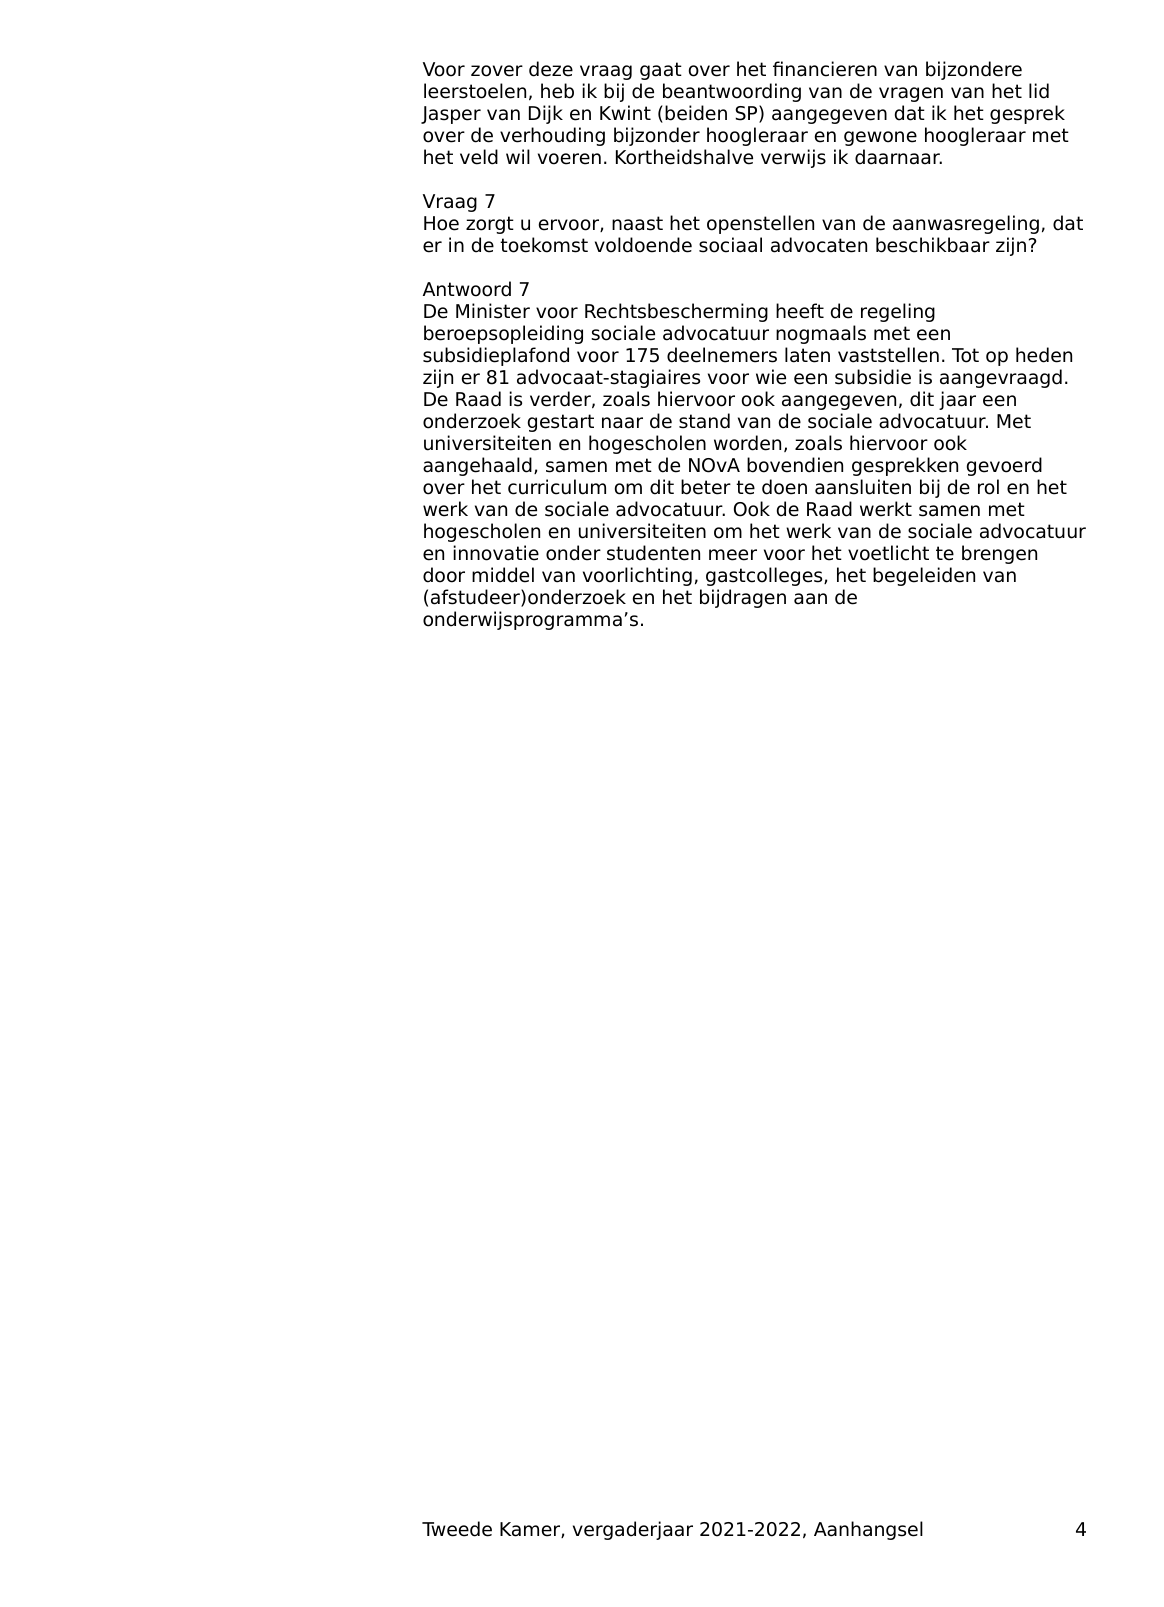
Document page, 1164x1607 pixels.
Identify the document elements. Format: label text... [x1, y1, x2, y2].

text De Minister voor Rechtsbescherming heeft de regeling beroepsopleiding sociale advocatuur nogmaals met een subsidieplafond voor 175 deelnemers laten vaststellen. Tot op heden zijn er 81 advocaat-stagiaires voor wie een subsidie is aangevraagd. De Raad is verder, zoals hiervoor ook aangegeven, dit jaar een onderzoek gestart naar de stand van de sociale advocatuur. Met universiteiten en hogescholen worden, zoals hiervoor ook aangehaald, samen met de NOvA bovendien gesprekken gevoerd over het curriculum om dit beter te doen aansluiten bij de rol en het werk van de sociale advocatuur. Ook de Raad werkt samen met hogescholen en universiteiten om het werk van de sociale advocatuur en innovatie onder studenten meer voor het voetlicht te brengen door middel van voorlichting, gastcolleges, het begeleiden van (afstudeer)onderzoek en het bijdragen aan de onderwijsprogramma’s. [422, 301, 1087, 631]
text Vraag 7 [422, 191, 1087, 213]
text Hoe zorgt u ervoor, naast het openstellen van de aanwasregeling, dat er in de toekomst voldoende sociaal advocaten beschikbaar zijn? [422, 213, 1087, 257]
text Antwoord 7 [422, 279, 1087, 301]
text Voor zover deze vraag gaat over het financieren van bijzondere leerstoelen, heb ik bij de beantwoording van de vragen van het lid Jasper van Dijk en Kwint (beiden SP) aangegeven dat ik het gesprek over de verhouding bijzonder hoogleraar en gewone hoogleraar met het veld wil voeren. Kortheidshalve verwijs ik daarnaar. [422, 59, 1087, 169]
